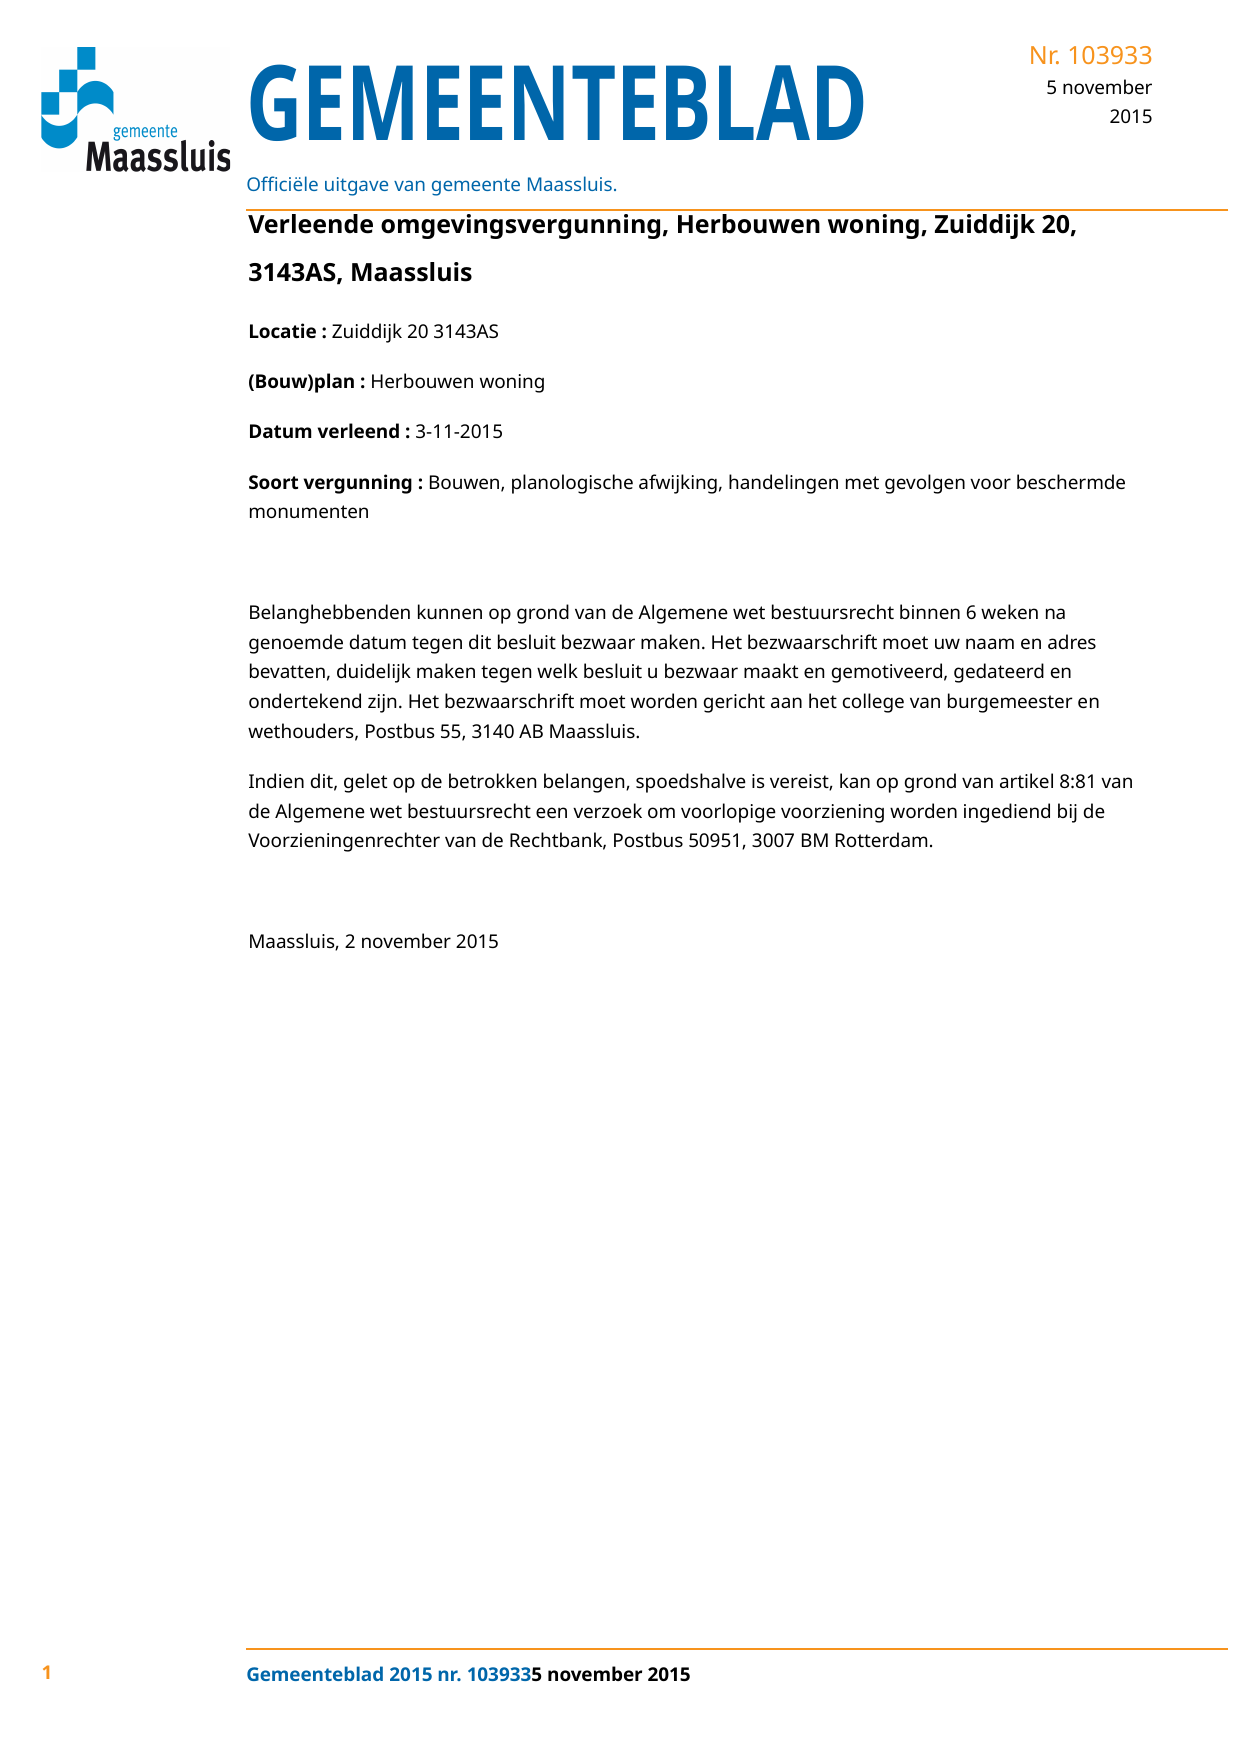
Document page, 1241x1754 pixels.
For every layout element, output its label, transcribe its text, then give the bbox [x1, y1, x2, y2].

text Datum verleend : 3-11-2015 [248, 419, 1152, 444]
text Locatie : Zuiddijk 20 3143AS [248, 318, 1152, 344]
text Maassluis, 2 november 2015 [248, 928, 1152, 954]
text Verleende omgevingsvergunning, Herbouwen woning, Zuiddijk 20, 3143AS, Maassluis [248, 211, 1152, 288]
text (Bouw)plan : Herbouwen woning [248, 368, 1152, 394]
picture [41, 47, 231, 172]
text Belanghebbenden kunnen op grond van de Algemene wet bestuursrecht binnen 6 weken na genoemde datum tegen dit besluit bezwaar maken. Het bezwaarschrift moet uw naam en adres bevatten, duidelijk maken tegen welk besluit u bezwaar maakt en gemotiveerd, gedateerd en ondertekend zijn. Het bezwaarschrift moet worden gericht aan het college van burgemeester en wethouders, Postbus 55, 3140 AB Maassluis. [248, 599, 1152, 744]
picture [41, 47, 77, 92]
text Indien dit, gelet op de betrokken belangen, spoedshalve is vereist, kan op grond van artikel 8:81 van de Algemene wet bestuursrecht een verzoek om voorlopige voorziening worden ingediend bij de Voorzieningenrechter van de Rechtbank, Postbus 50951, 3007 BM Rotterdam. [248, 768, 1152, 853]
text Soort vergunning : Bouwen, planologische afwijking, handelingen met gevolgen voor beschermde monumenten [248, 469, 1152, 524]
